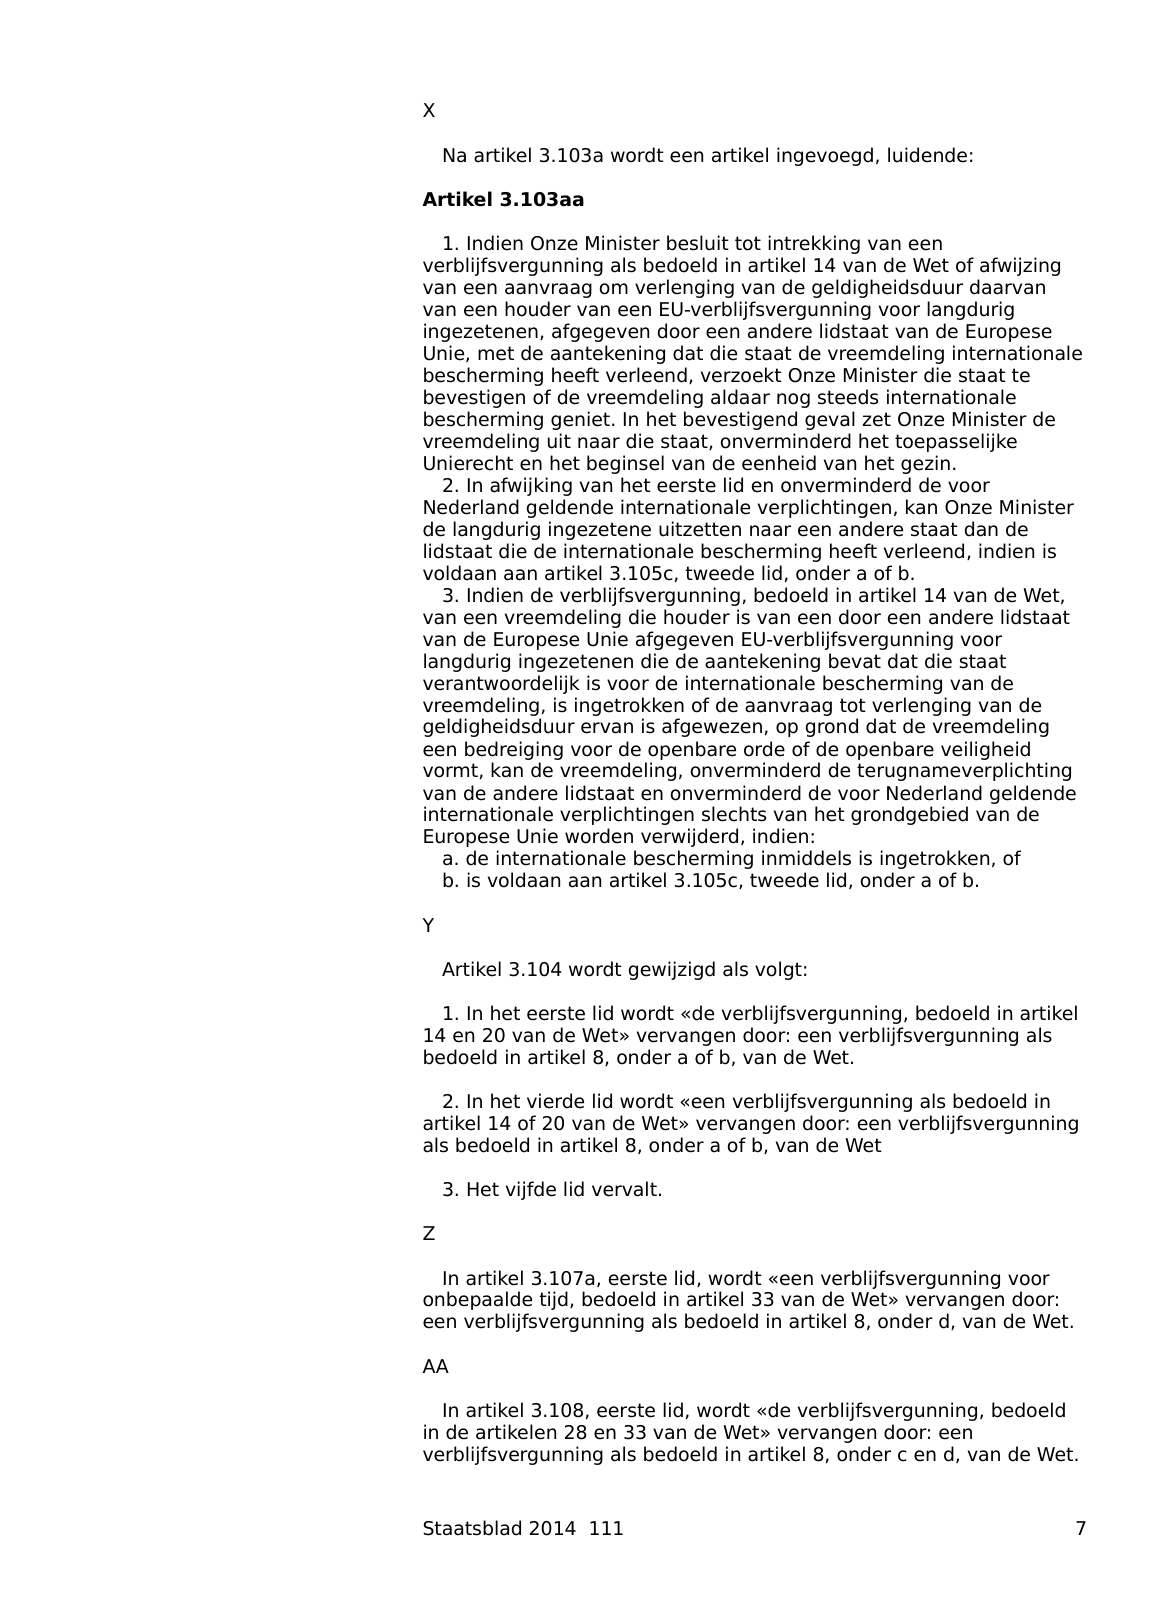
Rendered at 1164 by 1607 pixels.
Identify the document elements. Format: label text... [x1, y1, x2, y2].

text 1. In het eerste lid wordt «de verblijfsvergunning, bedoeld in artikel 14 en 20 van de Wet» vervangen door: een verblijfsvergunning als bedoeld in artikel 8, onder a of b, van de Wet. [422, 1003, 1087, 1069]
text Y [422, 914, 1087, 936]
text 3. Indien de verblijfsvergunning, bedoeld in artikel 14 van de Wet, van een vreemdeling die houder is van een door een andere lidstaat van de Europese Unie afgegeven EU-verblijfsvergunning voor langdurig ingezetenen die de aantekening bevat dat die staat verantwoordelijk is voor de internationale bescherming van de vreemdeling, is ingetrokken of de aanvraag tot verlenging van de geldigheidsduur ervan is afgewezen, op grond dat de vreemdeling een bedreiging voor de openbare orde of de openbare veiligheid vormt, kan de vreemdeling, onverminderd de terugnameverplichting van de andere lidstaat en onverminderd de voor Nederland geldende internationale verplichtingen slechts van het grondgebied van de Europese Unie worden verwijderd, indien: [422, 584, 1087, 848]
text 3. Het vijfde lid vervalt. [422, 1179, 1087, 1201]
text 2. In het vierde lid wordt «een verblijfsvergunning als bedoeld in artikel 14 of 20 van de Wet» vervangen door: een verblijfsvergunning als bedoeld in artikel 8, onder a of b, van de Wet [422, 1091, 1087, 1157]
text In artikel 3.107a, eerste lid, wordt «een verblijfsvergunning voor onbepaalde tijd, bedoeld in artikel 33 van de Wet» vervangen door: een verblijfsvergunning als bedoeld in artikel 8, onder d, van de Wet. [422, 1267, 1087, 1333]
text Artikel 3.104 wordt gewijzigd als volgt: [422, 959, 1087, 981]
text AA [422, 1356, 1087, 1377]
text 1. Indien Onze Minister besluit tot intrekking van een verblijfsvergunning als bedoeld in artikel 14 van de Wet of afwijzing van een aanvraag om verlenging van de geldigheidsduur daarvan van een houder van een EU-verblijfsvergunning voor langdurig ingezetenen, afgegeven door een andere lidstaat van de Europese Unie, met de aantekening dat die staat de vreemdeling internationale bescherming heeft verleend, verzoekt Onze Minister die staat te bevestigen of de vreemdeling aldaar nog steeds internationale bescherming geniet. In het bevestigend geval zet Onze Minister de vreemdeling uit naar die staat, onverminderd het toepasselijke Unierecht en het beginsel van de eenheid van het gezin. [422, 233, 1087, 475]
text 2. In afwijking van het eerste lid en onverminderd de voor Nederland geldende internationale verplichtingen, kan Onze Minister de langdurig ingezetene uitzetten naar een andere staat dan de lidstaat die de internationale bescherming heeft verleend, indien is voldaan aan artikel 3.105c, tweede lid, onder a of b. [422, 475, 1087, 584]
subtitle Artikel 3.103aa [422, 189, 1087, 211]
text X [422, 100, 1087, 122]
text Na artikel 3.103a wordt een artikel ingevoegd, luidende: [422, 144, 1087, 167]
text In artikel 3.108, eerste lid, wordt «de verblijfsvergunning, bedoeld in de artikelen 28 en 33 van de Wet» vervangen door: een verblijfsvergunning als bedoeld in artikel 8, onder c en d, van de Wet. [422, 1400, 1087, 1466]
text a. de internationale bescherming inmiddels is ingetrokken, of [422, 848, 1087, 870]
text Z [422, 1223, 1087, 1245]
text b. is voldaan aan artikel 3.105c, tweede lid, onder a of b. [422, 870, 1087, 892]
